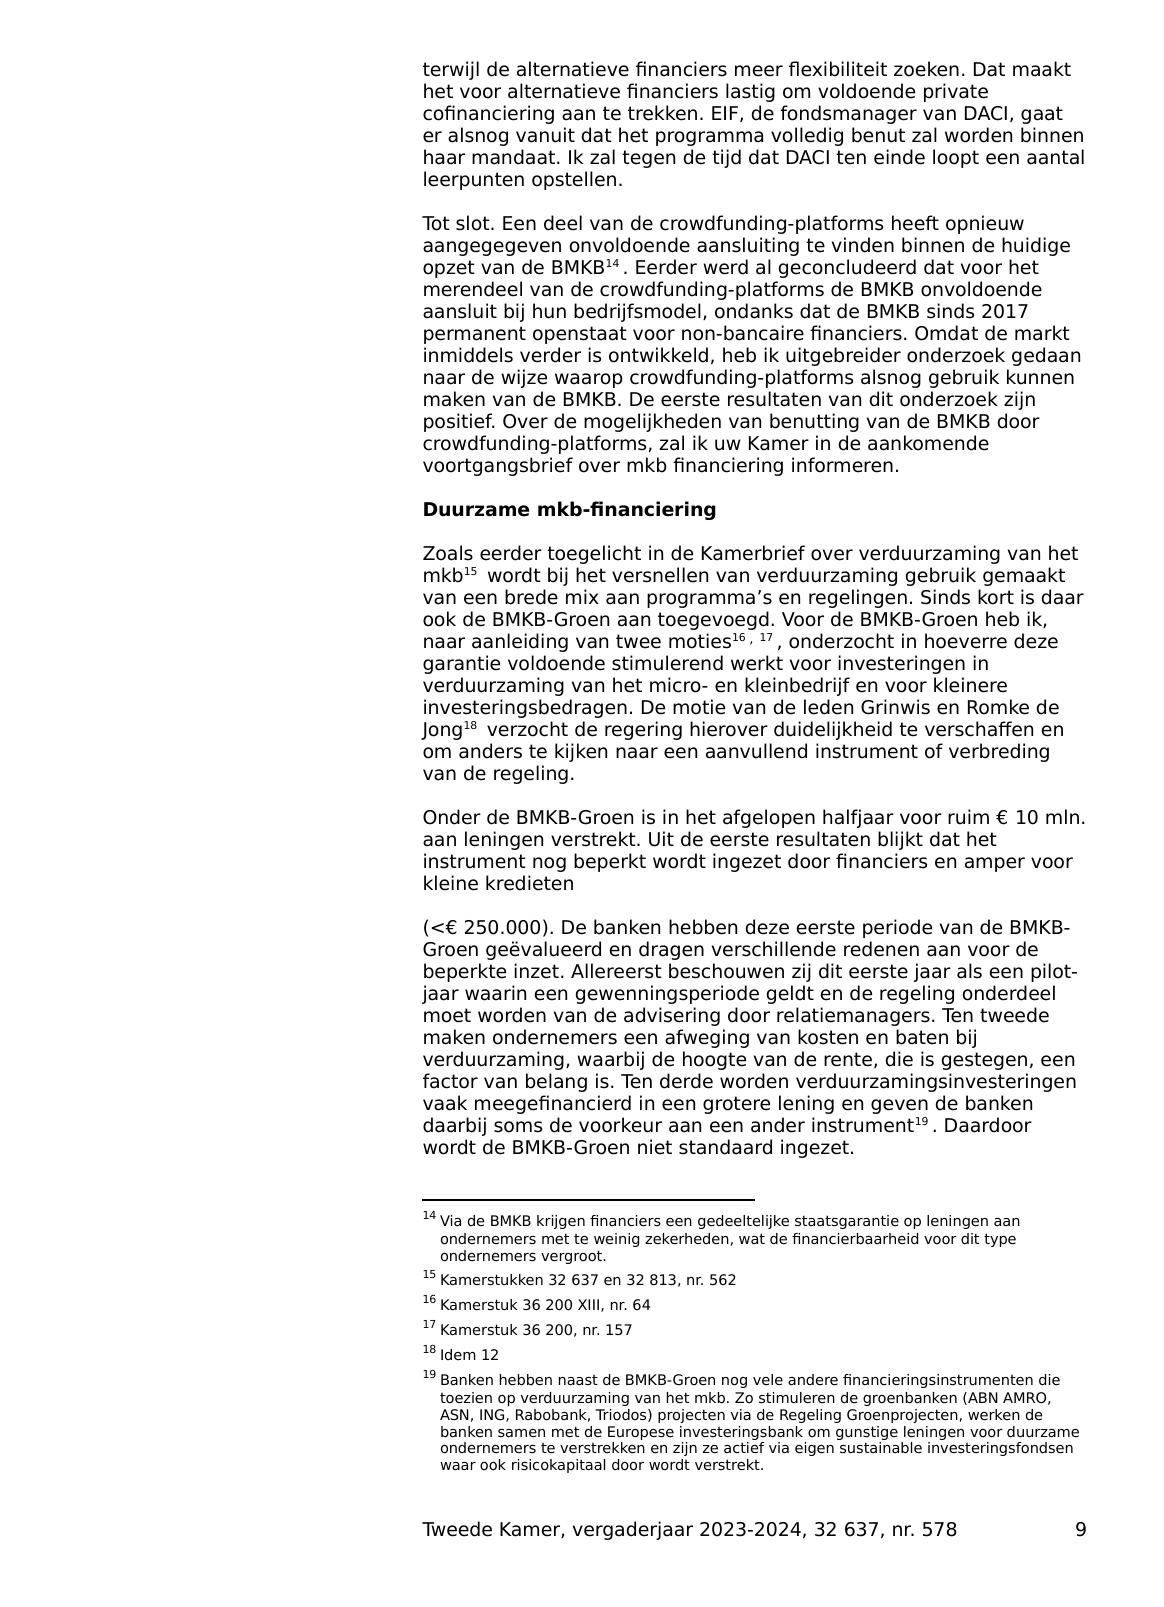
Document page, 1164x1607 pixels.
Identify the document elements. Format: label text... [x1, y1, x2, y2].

text Kamerstukken 32 637 en 32 813, nr. 562 [422, 1268, 1087, 1290]
text (<€ 250.000). De banken hebben deze eerste periode van de BMKB-Groen geëvalueerd en dragen verschillende redenen aan voor de beperkte inzet. Allereerst beschouwen zij dit eerste jaar als een pilot-jaar waarin een gewenningsperiode geldt en de regeling onderdeel moet worden van de advisering door relatiemanagers. Ten tweede maken ondernemers een afweging van kosten en baten bij verduurzaming, waarbij de hoogte van de rente, die is gestegen, een factor van belang is. Ten derde worden verduurzamingsinvesteringen vaak meegefinancierd in een grotere lening en geven de banken daarbij soms de voorkeur aan een ander instrument. Daardoor wordt de BMKB-Groen niet standaard ingezet. [422, 917, 1087, 1159]
text Idem 12 [422, 1343, 1087, 1365]
subtitle Duurzame mkb-financiering [422, 499, 1087, 521]
text Banken hebben naast de BMKB-Groen nog vele andere financieringsinstrumenten die toezien op verduurzaming van het mkb. Zo stimuleren de groenbanken (ABN AMRO, ASN, ING, Rabobank, Triodos) projecten via de Regeling Groenprojecten, werken de banken samen met de Europese investeringsbank om gunstige leningen voor duurzame ondernemers te verstrekken en zijn ze actief via eigen sustainable investeringsfondsen waar ook risicokapitaal door wordt verstrekt. [422, 1368, 1087, 1474]
text Kamerstuk 36 200, nr. 157 [422, 1318, 1087, 1340]
text Onder de BMKB-Groen is in het afgelopen halfjaar voor ruim € 10 mln. aan leningen verstrekt. Uit de eerste resultaten blijkt dat het instrument nog beperkt wordt ingezet door financiers en amper voor kleine kredieten [422, 807, 1087, 895]
text Zoals eerder toegelicht in de Kamerbrief over verduurzaming van het mkb wordt bij het versnellen van verduurzaming gebruik gemaakt van een brede mix aan programma’s en regelingen. Sinds kort is daar ook de BMKB-Groen aan toegevoegd. Voor de BMKB-Groen heb ik, naar aanleiding van twee moties, , onderzocht in hoeverre deze garantie voldoende stimulerend werkt voor investeringen in verduurzaming van het micro- en kleinbedrijf en voor kleinere investeringsbedragen. De motie van de leden Grinwis en Romke de Jong verzocht de regering hierover duidelijkheid te verschaffen en om anders te kijken naar een aanvullend instrument of verbreding van de regeling. [422, 543, 1087, 785]
text Kamerstuk 36 200 XIII, nr. 64 [422, 1293, 1087, 1315]
text Via de BMKB krijgen financiers een gedeeltelijke staatsgarantie op leningen aan ondernemers met te weinig zekerheden, wat de financierbaarheid voor dit type ondernemers vergroot. [422, 1209, 1087, 1265]
text Tot slot. Een deel van de crowdfunding-platforms heeft opnieuw aangegegeven onvoldoende aansluiting te vinden binnen de huidige opzet van de BMKB. Eerder werd al geconcludeerd dat voor het merendeel van de crowdfunding-platforms de BMKB onvoldoende aansluit bij hun bedrijfsmodel, ondanks dat de BMKB sinds 2017 permanent openstaat voor non-bancaire financiers. Omdat de markt inmiddels verder is ontwikkeld, heb ik uitgebreider onderzoek gedaan naar de wijze waarop crowdfunding-platforms alsnog gebruik kunnen maken van de BMKB. De eerste resultaten van dit onderzoek zijn positief. Over de mogelijkheden van benutting van de BMKB door crowdfunding-platforms, zal ik uw Kamer in de aankomende voortgangsbrief over mkb financiering informeren. [422, 213, 1087, 477]
text terwijl de alternatieve financiers meer flexibiliteit zoeken. Dat maakt het voor alternatieve financiers lastig om voldoende private cofinanciering aan te trekken. EIF, de fondsmanager van DACI, gaat er alsnog vanuit dat het programma volledig benut zal worden binnen haar mandaat. Ik zal tegen de tijd dat DACI ten einde loopt een aantal leerpunten opstellen. [422, 59, 1087, 191]
